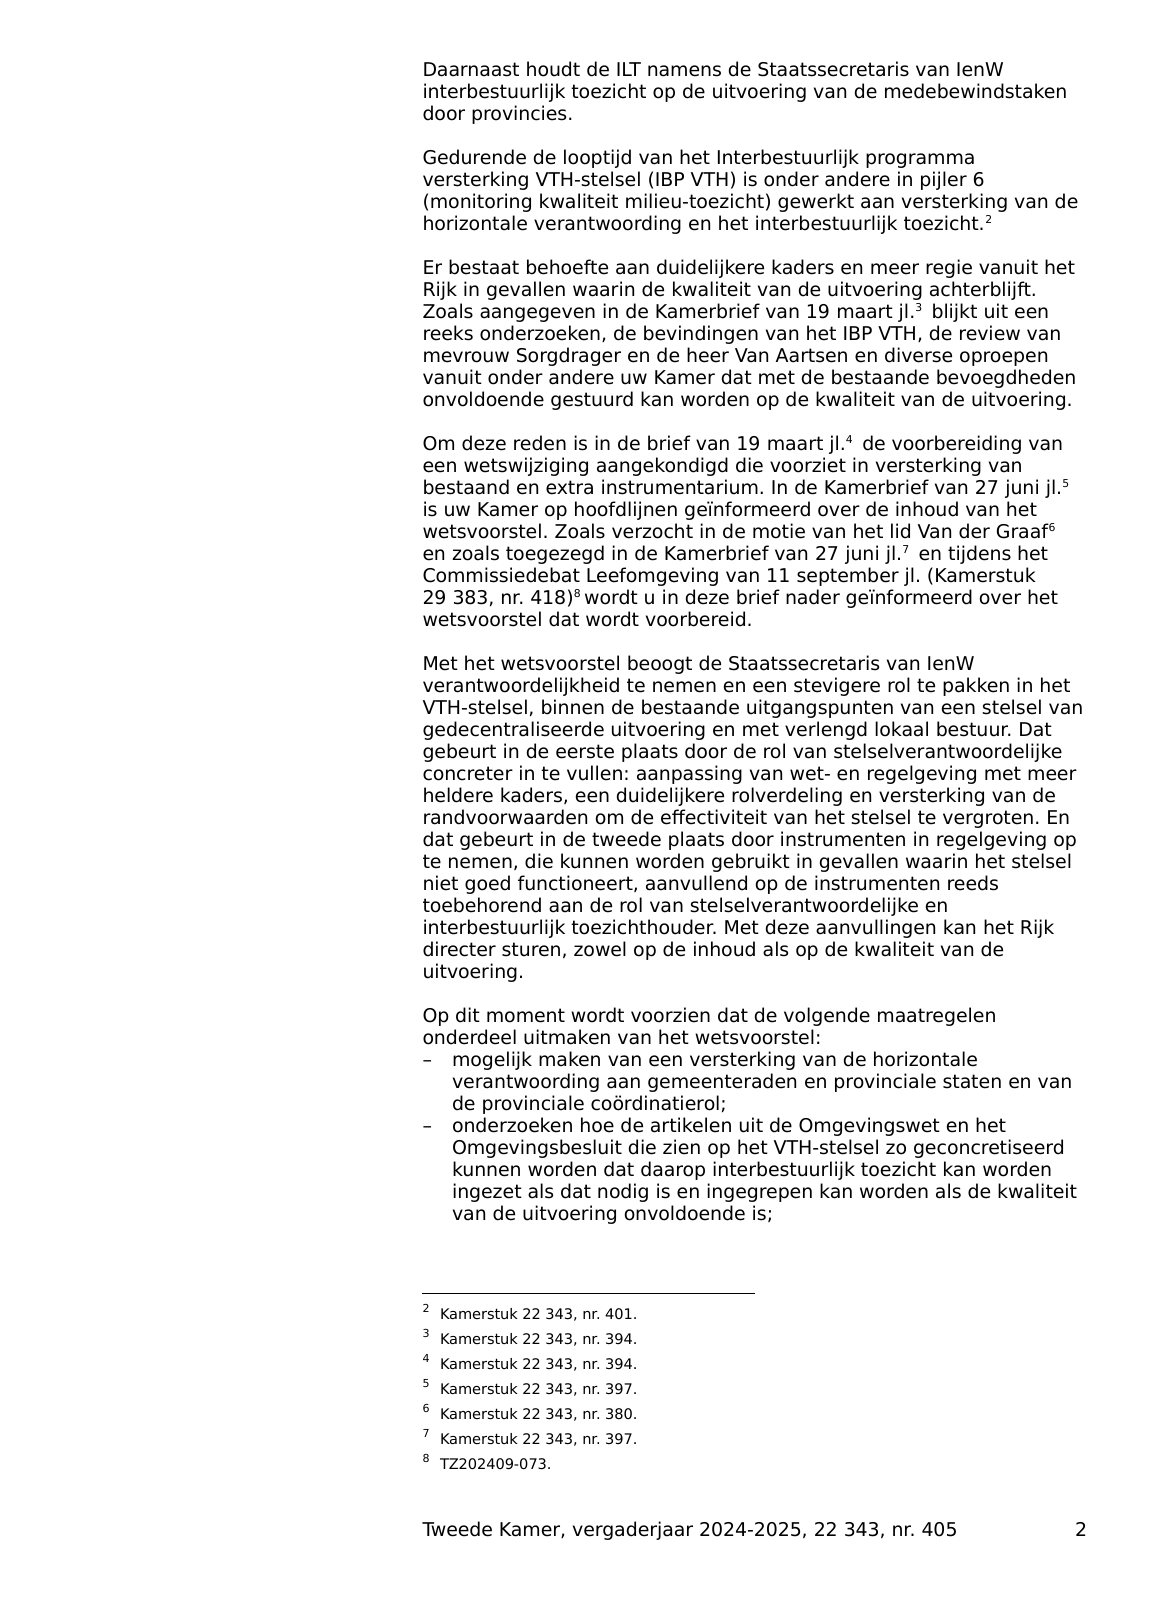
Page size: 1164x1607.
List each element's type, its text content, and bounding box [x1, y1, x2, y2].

text Kamerstuk 22 343, nr. 380. [422, 1402, 1087, 1424]
text Om deze reden is in de brief van 19 maart jl. de voorbereiding van een wetswijziging aangekondigd die voorziet in versterking van bestaand en extra instrumentarium. In de Kamerbrief van 27 juni jl. is uw Kamer op hoofdlijnen geïnformeerd over de inhoud van het wetsvoorstel. Zoals verzocht in de motie van het lid Van der Graaf en zoals toegezegd in de Kamerbrief van 27 juni jl. en tijdens het Commissiedebat Leefomgeving van 11 september jl. (Kamerstuk 29 383, nr. 418)wordt u in deze brief nader geïnformeerd over het wetsvoorstel dat wordt voorbereid. [422, 433, 1087, 631]
text Daarnaast houdt de ILT namens de Staatssecretaris van IenW interbestuurlijk toezicht op de uitvoering van de medebewindstaken door provincies. [422, 59, 1087, 125]
text Kamerstuk 22 343, nr. 397. [422, 1427, 1087, 1449]
text Er bestaat behoefte aan duidelijkere kaders en meer regie vanuit het Rijk in gevallen waarin de kwaliteit van de uitvoering achterblijft. Zoals aangegeven in de Kamerbrief van 19 maart jl. blijkt uit een reeks onderzoeken, de bevindingen van het IBP VTH, de review van mevrouw Sorgdrager en de heer Van Aartsen en diverse oproepen vanuit onder andere uw Kamer dat met de bestaande bevoegdheden onvoldoende gestuurd kan worden op de kwaliteit van de uitvoering. [422, 257, 1087, 411]
text Met het wetsvoorstel beoogt de Staatssecretaris van IenW verantwoordelijkheid te nemen en een stevigere rol te pakken in het VTH-stelsel, binnen de bestaande uitgangspunten van een stelsel van gedecentraliseerde uitvoering en met verlengd lokaal bestuur. Dat gebeurt in de eerste plaats door de rol van stelselverantwoordelijke concreter in te vullen: aanpassing van wet- en regelgeving met meer heldere kaders, een duidelijkere rolverdeling en versterking van de randvoorwaarden om de effectiviteit van het stelsel te vergroten. En dat gebeurt in de tweede plaats door instrumenten in regelgeving op te nemen, die kunnen worden gebruikt in gevallen waarin het stelsel niet goed functioneert, aanvullend op de instrumenten reeds toebehorend aan de rol van stelselverantwoordelijke en interbestuurlijk toezichthouder. Met deze aanvullingen kan het Rijk directer sturen, zowel op de inhoud als op de kwaliteit van de uitvoering. [422, 653, 1087, 983]
text Kamerstuk 22 343, nr. 394. [422, 1352, 1087, 1374]
text Op dit moment wordt voorzien dat de volgende maatregelen onderdeel uitmaken van het wetsvoorstel: [422, 1005, 1087, 1049]
text – onderzoeken hoe de artikelen uit de Omgevingswet en het Omgevingsbesluit die zien op het VTH-stelsel zo geconcretiseerd kunnen worden dat daarop interbestuurlijk toezicht kan worden ingezet als dat nodig is en ingegrepen kan worden als de kwaliteit van de uitvoering onvoldoende is; [422, 1115, 1087, 1225]
text Kamerstuk 22 343, nr. 401. [422, 1302, 1087, 1324]
text Gedurende de looptijd van het Interbestuurlijk programma versterking VTH-stelsel (IBP VTH) is onder andere in pijler 6 (monitoring kwaliteit milieu-toezicht) gewerkt aan versterking van de horizontale verantwoording en het interbestuurlijk toezicht. [422, 147, 1087, 235]
text TZ202409-073. [422, 1452, 1087, 1474]
text – mogelijk maken van een versterking van de horizontale verantwoording aan gemeenteraden en provinciale staten en van de provinciale coördinatierol; [422, 1049, 1087, 1115]
text Kamerstuk 22 343, nr. 394. [422, 1327, 1087, 1349]
text Kamerstuk 22 343, nr. 397. [422, 1377, 1087, 1399]
